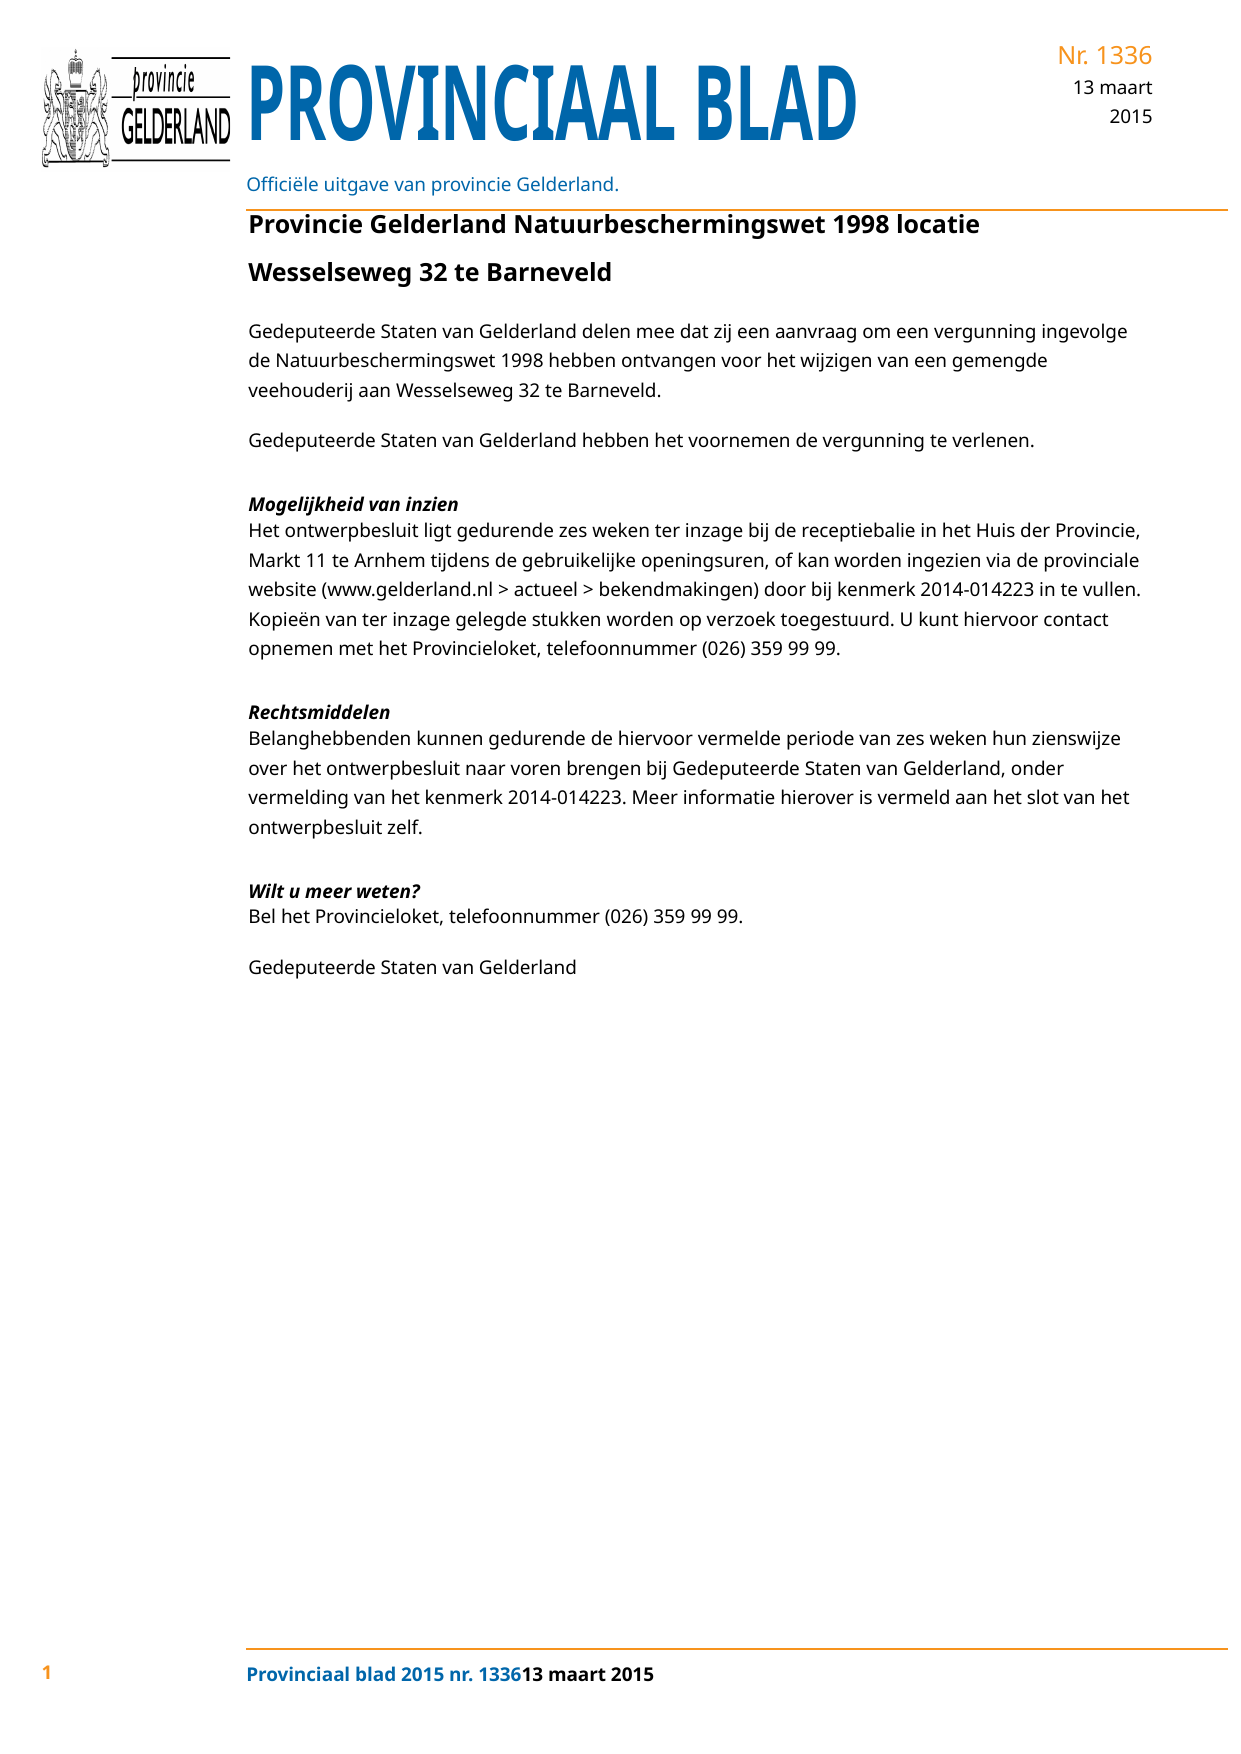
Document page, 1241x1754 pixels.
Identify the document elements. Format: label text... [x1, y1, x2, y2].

text Het ontwerpbesluit ligt gedurende zes weken ter inzage bij de receptiebalie in het Huis der Provincie, Markt 11 te Arnhem tijdens de gebruikelijke openingsuren, of kan worden ingezien via de provinciale website (www.gelderland.nl > actueel > bekendmakingen) door bij kenmerk 2014-014223 in te vullen. Kopieën van ter inzage gelegde stukken worden op verzoek toegestuurd. U kunt hiervoor contact opnemen met het Provincieloket, telefoonnummer (026) 359 99 99. [248, 517, 1152, 661]
text Wilt u meer weten? [248, 878, 1152, 904]
text Provincie Gelderland Natuurbeschermingswet 1998 locatie Wesselseweg 32 te Barneveld [248, 211, 1152, 288]
text Gedeputeerde Staten van Gelderland hebben het voornemen de vergunning te verlenen. [248, 427, 1152, 453]
text Gedeputeerde Staten van Gelderland delen mee dat zij een aanvraag om een vergunning ingevolge de Natuurbeschermingswet 1998 hebben ontvangen voor het wijzigen van een gemengde veehouderij aan Wesselseweg 32 te Barneveld. [248, 318, 1152, 403]
text Belanghebbenden kunnen gedurende de hiervoor vermelde periode van zes weken hun zienswijze over het ontwerpbesluit naar voren brengen bij Gedeputeerde Staten van Gelderland, onder vermelding van het kenmerk 2014-014223. Meer informatie hierover is vermeld aan het slot van het ontwerpbesluit zelf. [248, 725, 1152, 840]
picture [41, 47, 231, 172]
text Bel het Provincieloket, telefoonnummer (026) 359 99 99. [248, 904, 1152, 929]
text Mogelijkheid van inzien [248, 491, 1152, 517]
text Rechtsmiddelen [248, 699, 1152, 725]
text Gedeputeerde Staten van Gelderland [248, 954, 1152, 980]
